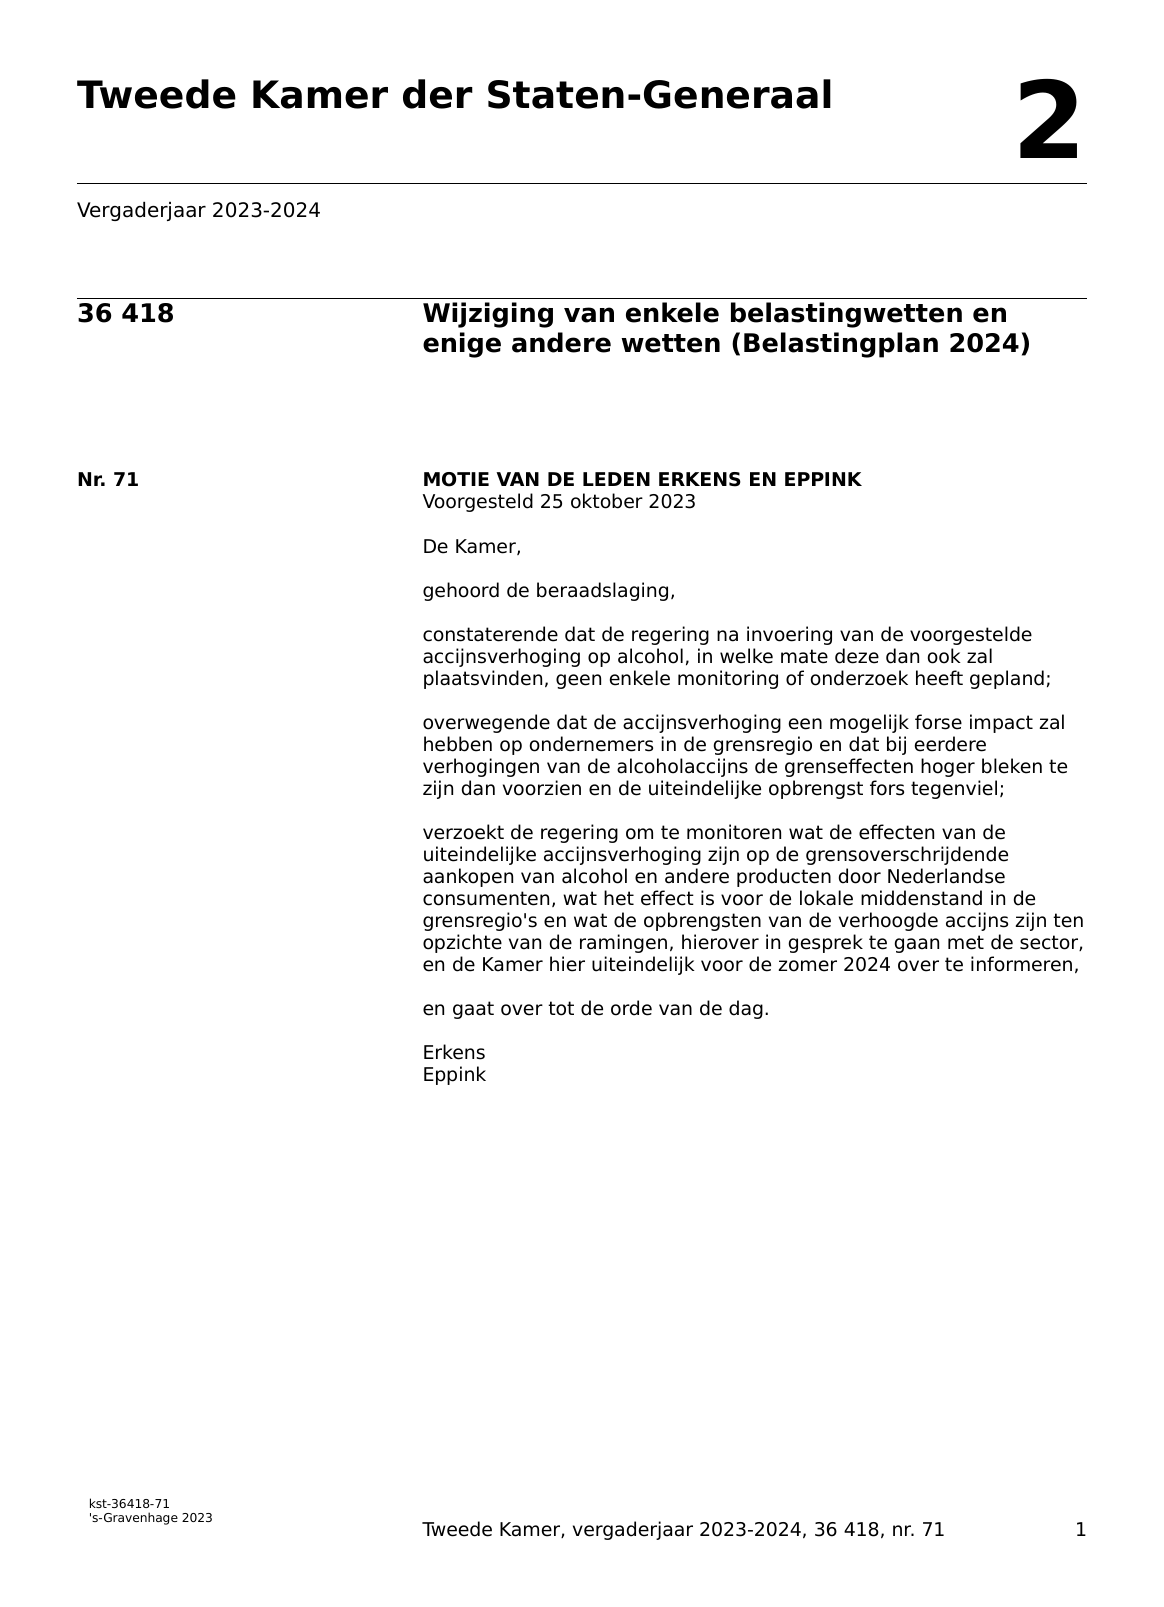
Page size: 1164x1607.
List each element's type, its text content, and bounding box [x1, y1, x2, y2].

text verzoekt de regering om te monitoren wat de effecten van de uiteindelijke accijnsverhoging zijn op de grensoverschrijdende aankopen van alcohol en andere producten door Nederlandse consumenten, wat het effect is voor de lokale middenstand in de grensregio's en wat de opbrengsten van de verhoogde accijns zijn ten opzichte van de ramingen, hierover in gesprek te gaan met de sector, en de Kamer hier uiteindelijk voor de zomer 2024 over te informeren, [422, 822, 1087, 976]
subtitle Nr. 71 MOTIE VAN DE LEDEN ERKENS EN EPPINK [77, 469, 1087, 491]
text Eppink [422, 1064, 1087, 1086]
text gehoord de beraadslaging, [422, 580, 1087, 602]
text en gaat over tot de orde van de dag. [422, 998, 1087, 1020]
text Voorgesteld 25 oktober 2023 [422, 491, 1087, 513]
text constaterende dat de regering na invoering van de voorgestelde accijnsverhoging op alcohol, in welke mate deze dan ook zal plaatsvinden, geen enkele monitoring of onderzoek heeft gepland; [422, 624, 1087, 690]
text kst-36418-71 [88, 1497, 323, 1511]
text 's-Gravenhage 2023 [88, 1511, 323, 1525]
text overwegende dat de accijnsverhoging een mogelijk forse impact zal hebben op ondernemers in de grensregio en dat bij eerdere verhogingen van de alcoholaccijns de grenseffecten hoger bleken te zijn dan voorzien en de uiteindelijke opbrengst fors tegenviel; [422, 712, 1087, 800]
table_header Tweede Kamer der Staten-Generaal [77, 59, 886, 183]
subtitle 36 418 Wijziging van enkele belastingwetten en enige andere wetten (Belastingplan 2024) [77, 299, 1087, 358]
text De Kamer, [422, 536, 1087, 557]
table_header 2 [886, 59, 1087, 183]
text Erkens [422, 1042, 1087, 1064]
table_cell Vergaderjaar 2023-2024 [77, 184, 1087, 298]
